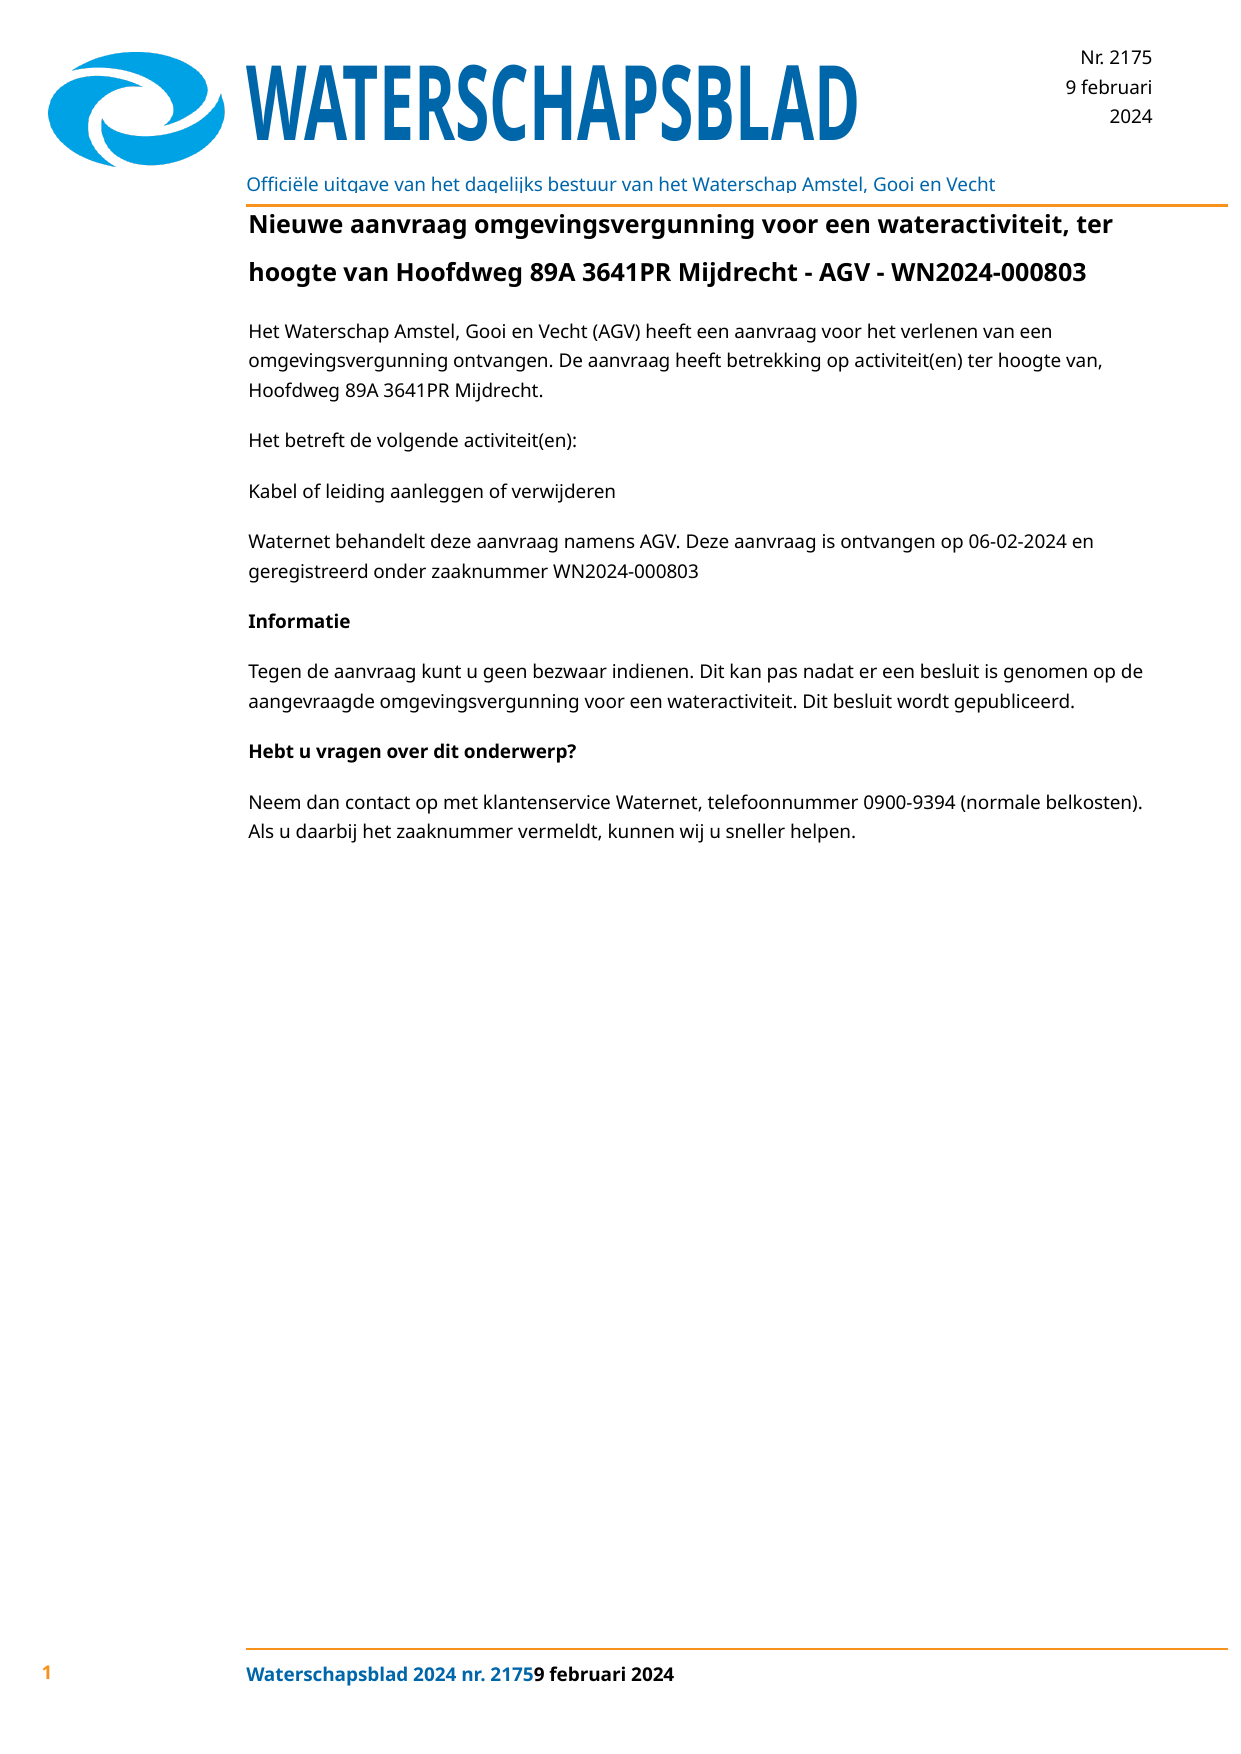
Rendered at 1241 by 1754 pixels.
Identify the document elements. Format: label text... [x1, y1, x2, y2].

text Hebt u vragen over dit onderwerp? [248, 739, 1152, 764]
text Neem dan contact op met klantenservice Waternet, telefoonnummer 0900-9394 (normale belkosten). Als u daarbij het zaaknummer vermeldt, kunnen wij u sneller helpen. [248, 789, 1152, 844]
picture [41, 47, 231, 172]
text Het Waterschap Amstel, Gooi en Vecht (AGV) heeft een aanvraag voor het verlenen van een omgevingsvergunning ontvangen. De aanvraag heeft betrekking op activiteit(en) ter hoogte van, Hoofdweg 89A 3641PR Mijdrecht. [248, 318, 1152, 403]
text Informatie [248, 608, 1152, 634]
text Het betreft de volgende activiteit(en): [248, 427, 1152, 453]
text Tegen de aanvraag kunt u geen bezwaar indienen. Dit kan pas nadat er een besluit is genomen op de aangevraagde omgevingsvergunning voor een wateractiviteit. Dit besluit wordt gepubliceerd. [248, 659, 1152, 714]
text Nieuwe aanvraag omgevingsvergunning voor een wateractiviteit, ter hoogte van Hoofdweg 89A 3641PR Mijdrecht - AGV - WN2024-000803 [248, 207, 1152, 288]
text Waternet behandelt deze aanvraag namens AGV. Deze aanvraag is ontvangen op 06-02-2024 en geregistreerd onder zaaknummer WN2024-000803 [248, 528, 1152, 584]
text Kabel of leiding aanleggen of verwijderen [248, 478, 1152, 504]
